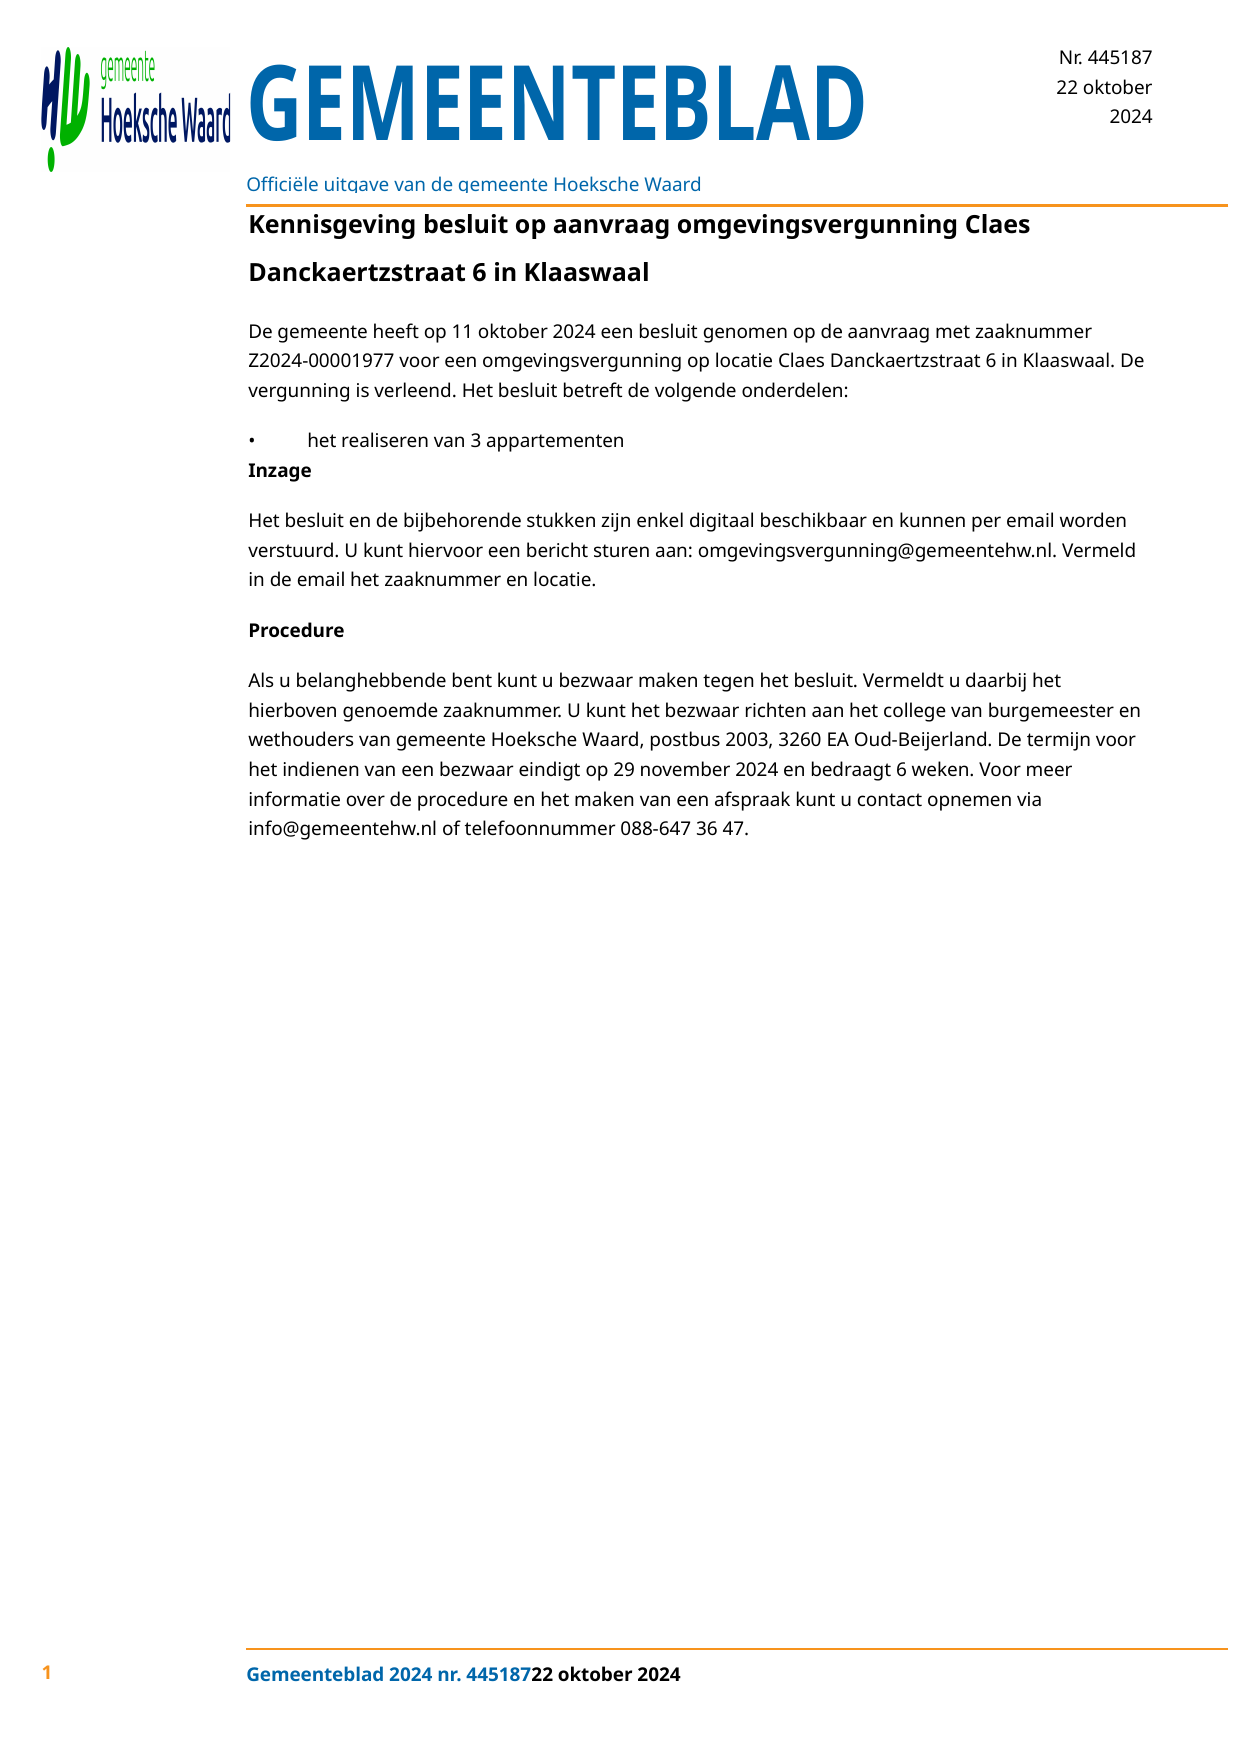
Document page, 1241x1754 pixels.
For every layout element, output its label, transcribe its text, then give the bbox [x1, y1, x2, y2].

picture [41, 47, 231, 172]
text De gemeente heeft op 11 oktober 2024 een besluit genomen op de aanvraag met zaaknummer Z2024-00001977 voor een omgevingsvergunning op locatie Claes Danckaertzstraat 6 in Klaaswaal. De vergunning is verleend. Het besluit betreft de volgende onderdelen: [248, 318, 1152, 403]
list het realiseren van 3 appartementen [248, 427, 1152, 453]
text Procedure [248, 617, 1152, 643]
text Kennisgeving besluit op aanvraag omgevingsvergunning Claes Danckaertzstraat 6 in Klaaswaal [248, 207, 1152, 288]
text Inzage [248, 457, 1152, 483]
text Als u belanghebbende bent kunt u bezwaar maken tegen het besluit. Vermeldt u daarbij het hierboven genoemde zaaknummer. U kunt het bezwaar richten aan het college van burgemeester en wethouders van gemeente Hoeksche Waard, postbus 2003, 3260 EA Oud-Beijerland. De termijn voor het indienen van een bezwaar eindigt op 29 november 2024 en bedraagt 6 weken. Voor meer informatie over de procedure en het maken van een afspraak kunt u contact opnemen via info@gemeentehw.nl of telefoonnummer 088-647 36 47. [248, 667, 1152, 841]
text Het besluit en de bijbehorende stukken zijn enkel digitaal beschikbaar en kunnen per email worden verstuurd. U kunt hiervoor een bericht sturen aan: omgevingsvergunning@gemeentehw.nl. Vermeld in de email het zaaknummer en locatie. [248, 507, 1152, 592]
